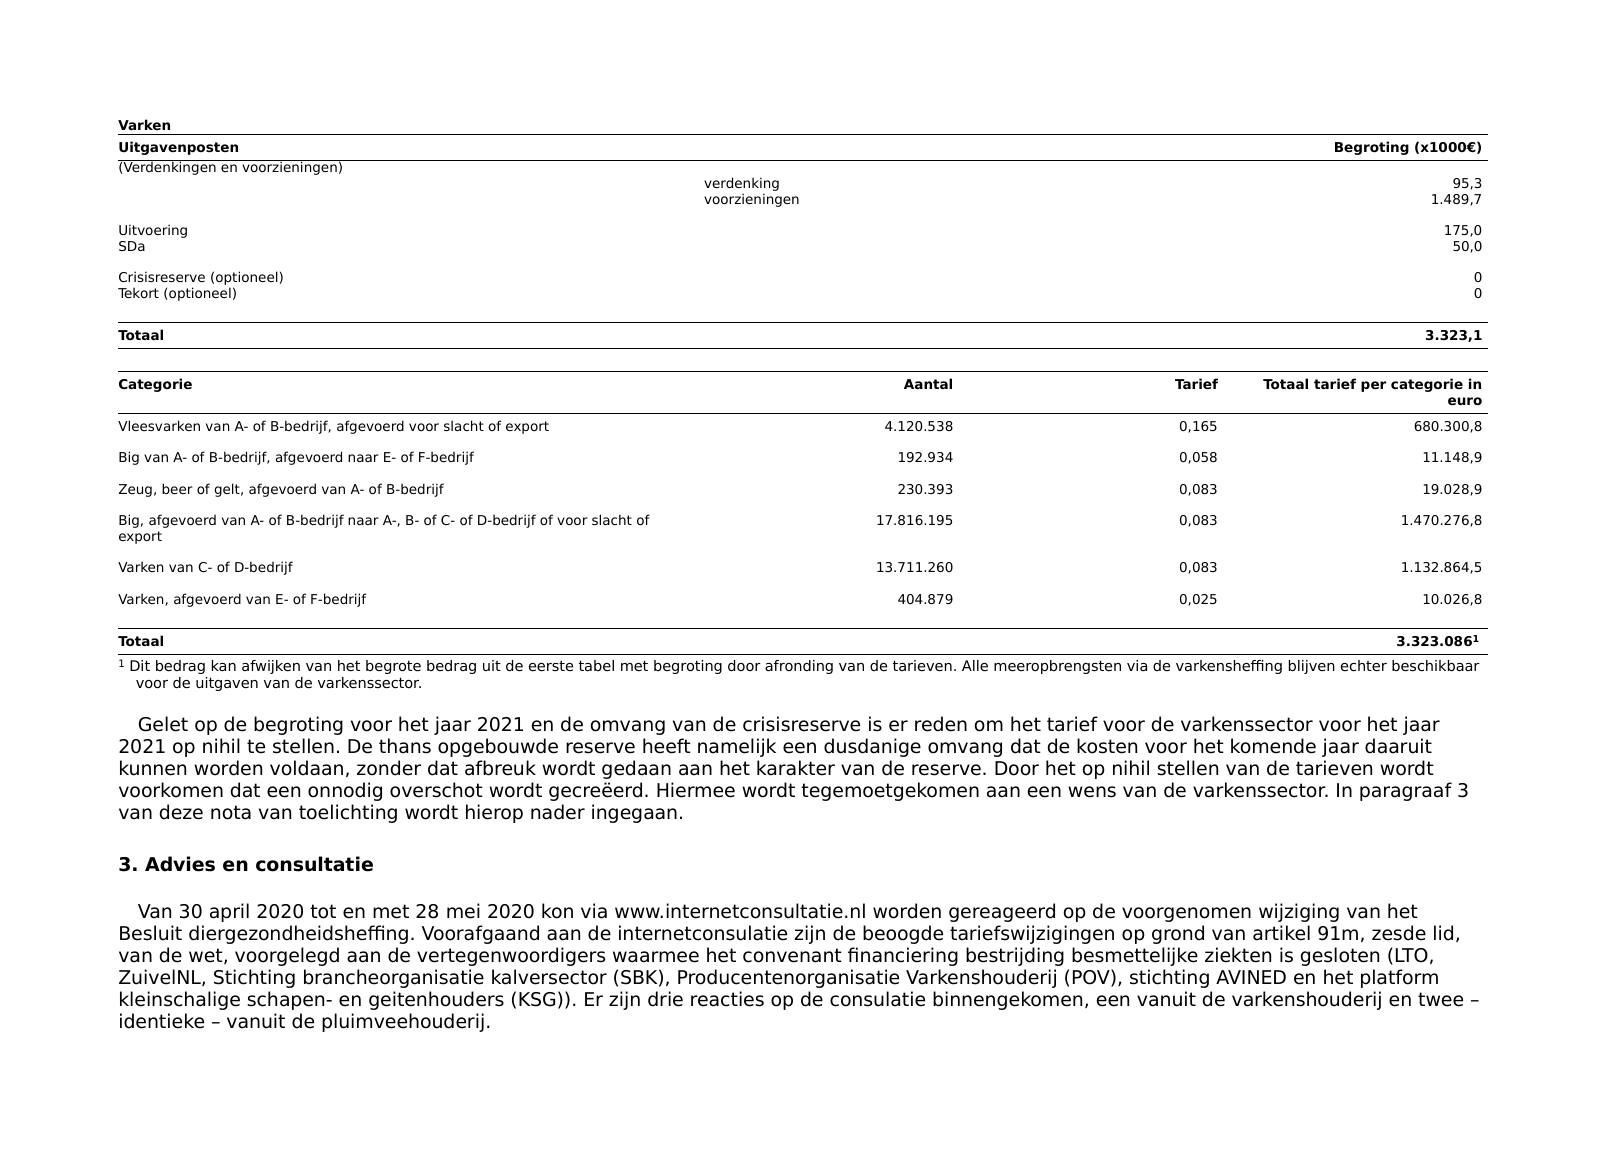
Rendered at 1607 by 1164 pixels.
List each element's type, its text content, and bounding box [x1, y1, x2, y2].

table_cell [118, 302, 698, 322]
table_cell Begroting (x1000€) [1278, 135, 1488, 160]
table_cell [1278, 207, 1488, 223]
table_header Categorie [118, 372, 694, 413]
table_cell [698, 254, 1278, 270]
table_cell Uitvoering [118, 223, 698, 239]
table_cell 17.816.195 [695, 513, 959, 544]
table_cell [695, 545, 959, 560]
table_cell [959, 434, 1223, 450]
table_cell Totaal [118, 323, 698, 348]
table_cell [1278, 161, 1488, 176]
table_cell [698, 239, 1278, 254]
table_cell (Verdenkingen en voorzieningen) [118, 161, 698, 176]
table_cell [1278, 302, 1488, 322]
table_cell 192.934 [695, 450, 959, 466]
table_cell [1224, 608, 1488, 628]
table_cell [1224, 576, 1488, 592]
table_cell [118, 466, 694, 482]
table_cell [1278, 254, 1488, 270]
table_cell 680.300,8 [1224, 414, 1488, 434]
table_cell [698, 270, 1278, 286]
table_cell verdenking [698, 176, 1278, 191]
table_header Varken [118, 118, 1488, 134]
table_cell 0,083 [959, 560, 1223, 576]
table_cell 4.120.538 [695, 414, 959, 434]
table_cell Big van A- of B-bedrijf, afgevoerd naar E- of F-bedrijf [118, 450, 694, 466]
table_cell Totaal [118, 629, 694, 654]
table_cell [118, 608, 694, 628]
table_cell 0,083 [959, 513, 1223, 544]
table_cell [959, 576, 1223, 592]
table_cell [1224, 545, 1488, 560]
table_cell [118, 545, 694, 560]
table_header Totaal tarief per categorie in euro [1224, 372, 1488, 413]
table_cell Zeug, beer of gelt, afgevoerd van A- of B-bedrijf [118, 482, 694, 497]
table_cell [698, 207, 1278, 223]
table_cell [959, 545, 1223, 560]
table_cell Crisisreserve (optioneel) [118, 270, 698, 286]
table_cell [698, 223, 1278, 239]
table_cell 404.879 [695, 592, 959, 607]
table_cell [1224, 497, 1488, 513]
table_cell [118, 176, 698, 191]
table_cell 3.323,1 [1278, 323, 1488, 348]
table_cell [695, 576, 959, 592]
table_cell [959, 629, 1223, 654]
subtitle 3. Advies en consultatie [118, 854, 1488, 876]
table_cell 13.711.260 [695, 560, 959, 576]
table_cell 1.489,7 [1278, 191, 1488, 207]
table_cell 0,058 [959, 450, 1223, 466]
table_cell [959, 497, 1223, 513]
table_header Tarief [959, 372, 1223, 413]
table_cell 1 Dit bedrag kan afwijken van het begrote bedrag uit de eerste tabel met begroting door afronding van de tarieven. Alle meeropbrengsten via de varkensheffing blijven echter beschikbaar voor de uitgaven van de varkenssector. [118, 655, 1488, 692]
table_cell [698, 161, 1278, 176]
table_cell [959, 608, 1223, 628]
table_cell voorzieningen [698, 191, 1278, 207]
table_header Aantal [695, 372, 959, 413]
table_cell 95,3 [1278, 176, 1488, 191]
table_cell [118, 497, 694, 513]
table_cell [118, 254, 698, 270]
table_cell [118, 207, 698, 223]
table_cell [118, 576, 694, 592]
table_cell [695, 466, 959, 482]
table_cell 0,025 [959, 592, 1223, 607]
table_cell 175,0 [1278, 223, 1488, 239]
table_cell [1224, 434, 1488, 450]
table_cell 11.148,9 [1224, 450, 1488, 466]
table_cell SDa [118, 239, 698, 254]
table_cell [959, 466, 1223, 482]
table_cell [698, 286, 1278, 302]
table_cell Varken, afgevoerd van E- of F-bedrijf [118, 592, 694, 607]
table_cell 10.026,8 [1224, 592, 1488, 607]
text Van 30 april 2020 tot en met 28 mei 2020 kon via www.internetconsultatie.nl worden gereageerd op de voorgenomen wijziging van het Besluit diergezondheidsheffing. Voorafgaand aan de internetconsulatie zijn de beoogde tariefswijzigingen op grond van artikel 91m, zesde lid, van de wet, voorgelegd aan de vertegenwoordigers waarmee het convenant financiering bestrijding besmettelijke ziekten is gesloten (LTO, ZuivelNL, Stichting brancheorganisatie kalversector (SBK), Producentenorganisatie Varkenshouderij (POV), stichting AVINED en het platform kleinschalige schapen- en geitenhouders (KSG)). Er zijn drie reacties op de consulatie binnengekomen, een vanuit de varkenshouderij en twee – identieke – vanuit de pluimveehouderij. [118, 901, 1488, 1033]
table_cell [118, 434, 694, 450]
table_cell Big, afgevoerd van A- of B-bedrijf naar A-, B- of C- of D-bedrijf of voor slacht of export [118, 513, 694, 544]
table_cell 1.132.864,5 [1224, 560, 1488, 576]
table_cell [695, 629, 959, 654]
table_cell 0,083 [959, 482, 1223, 497]
table_cell 0 [1278, 286, 1488, 302]
table_cell Tekort (optioneel) [118, 286, 698, 302]
table_cell 3.323.0861 [1224, 629, 1488, 654]
table_cell [1224, 466, 1488, 482]
table_cell 230.393 [695, 482, 959, 497]
table_cell 0,165 [959, 414, 1223, 434]
table_cell [698, 302, 1278, 322]
table_cell 1.470.276,8 [1224, 513, 1488, 544]
table_cell Uitgavenposten [118, 135, 698, 160]
table_cell [118, 191, 698, 207]
table_cell Varken van C- of D-bedrijf [118, 560, 694, 576]
table_cell [695, 434, 959, 450]
table_cell [695, 497, 959, 513]
table_cell [695, 608, 959, 628]
table_cell 19.028,9 [1224, 482, 1488, 497]
table_cell Vleesvarken van A- of B-bedrijf, afgevoerd voor slacht of export [118, 414, 694, 434]
text Gelet op de begroting voor het jaar 2021 en de omvang van de crisisreserve is er reden om het tarief voor de varkenssector voor het jaar 2021 op nihil te stellen. De thans opgebouwde reserve heeft namelijk een dusdanige omvang dat de kosten voor het komende jaar daaruit kunnen worden voldaan, zonder dat afbreuk wordt gedaan aan het karakter van de reserve. Door het op nihil stellen van de tarieven wordt voorkomen dat een onnodig overschot wordt gecreëerd. Hiermee wordt tegemoetgekomen aan een wens van de varkenssector. In paragraaf 3 van deze nota van toelichting wordt hierop nader ingegaan. [118, 714, 1488, 824]
table_cell [698, 135, 1278, 160]
table_cell [698, 323, 1278, 348]
table_cell 0 [1278, 270, 1488, 286]
table_cell 50,0 [1278, 239, 1488, 254]
